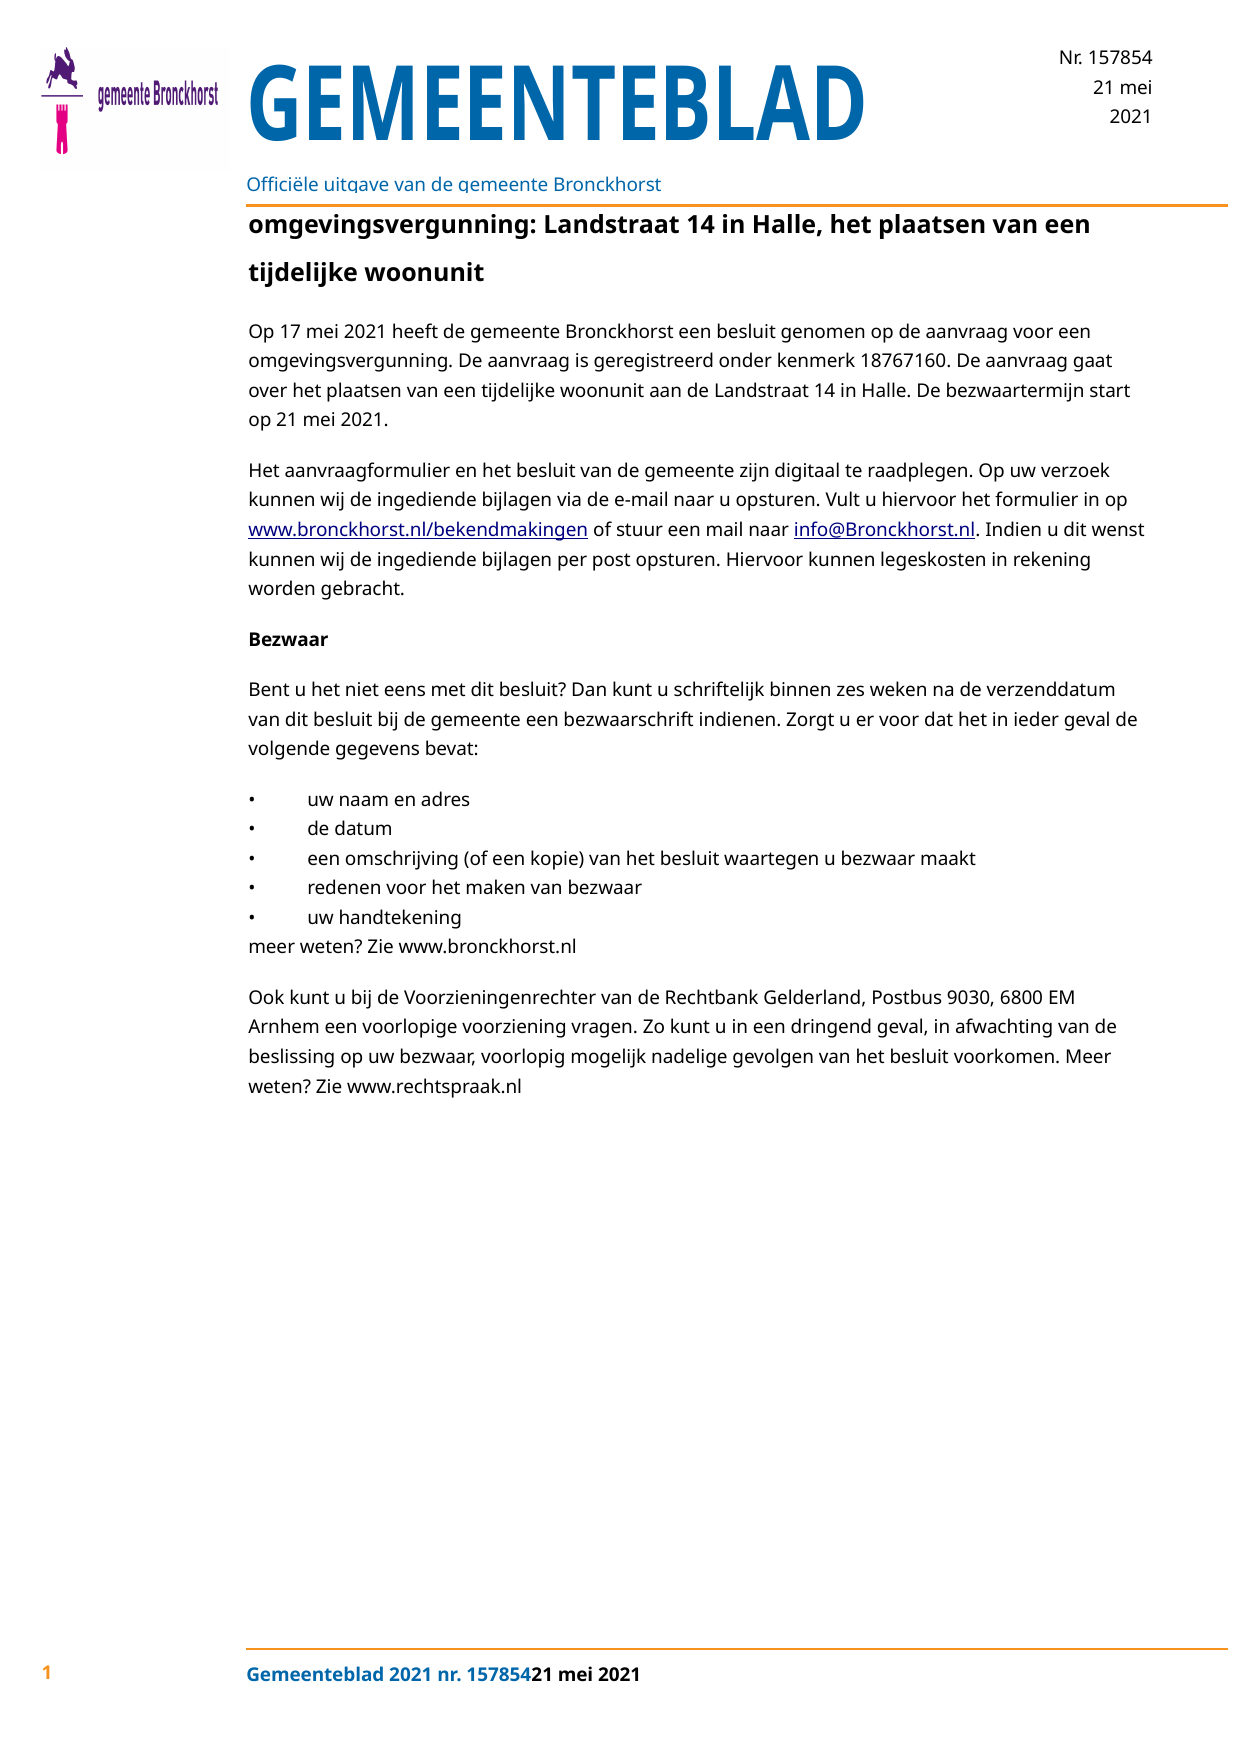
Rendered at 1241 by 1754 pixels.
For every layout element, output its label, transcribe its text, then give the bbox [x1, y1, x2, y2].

list uw handtekening [248, 904, 1152, 930]
text Op 17 mei 2021 heeft de gemeente Bronckhorst een besluit genomen op de aanvraag voor een omgevingsvergunning. De aanvraag is geregistreerd onder kenmerk 18767160. De aanvraag gaat over het plaatsen van een tijdelijke woonunit aan de Landstraat 14 in Halle. De bezwaartermijn start op 21 mei 2021. [248, 318, 1152, 432]
text Bezwaar [248, 626, 1152, 652]
picture [41, 47, 231, 172]
list de datum [248, 815, 1152, 841]
text Ook kunt u bij de Voorzieningenrechter van de Rechtbank Gelderland, Postbus 9030, 6800 EM Arnhem een voorlopige voorziening vragen. Zo kunt u in een dringend geval, in afwachting van de beslissing op uw bezwaar, voorlopig mogelijk nadelige gevolgen van het besluit voorkomen. Meer weten? Zie www.rechtspraak.nl [248, 984, 1152, 1099]
text Bent u het niet eens met dit besluit? Dan kunt u schriftelijk binnen zes weken na de verzenddatum van dit besluit bij de gemeente een bezwaarschrift indienen. Zorgt u er voor dat het in ieder geval de volgende gegevens bevat: [248, 676, 1152, 761]
text Het aanvraagformulier en het besluit van de gemeente zijn digitaal te raadplegen. Op uw verzoek kunnen wij de ingediende bijlagen via de e-mail naar u opsturen. Vult u hiervoor het formulier in op www.bronckhorst.nl/bekendmakingen of stuur een mail naar info@Bronckhorst.nl. Indien u dit wenst kunnen wij de ingediende bijlagen per post opsturen. Hiervoor kunnen legeskosten in rekening worden gebracht. [248, 457, 1152, 601]
list redenen voor het maken van bezwaar [248, 874, 1152, 900]
text meer weten? Zie www.bronckhorst.nl [248, 934, 1152, 959]
text omgevingsvergunning: Landstraat 14 in Halle, het plaatsen van een tijdelijke woonunit [248, 207, 1152, 288]
list een omschrijving (of een kopie) van het besluit waartegen u bezwaar maakt [248, 845, 1152, 871]
list uw naam en adres [248, 786, 1152, 812]
